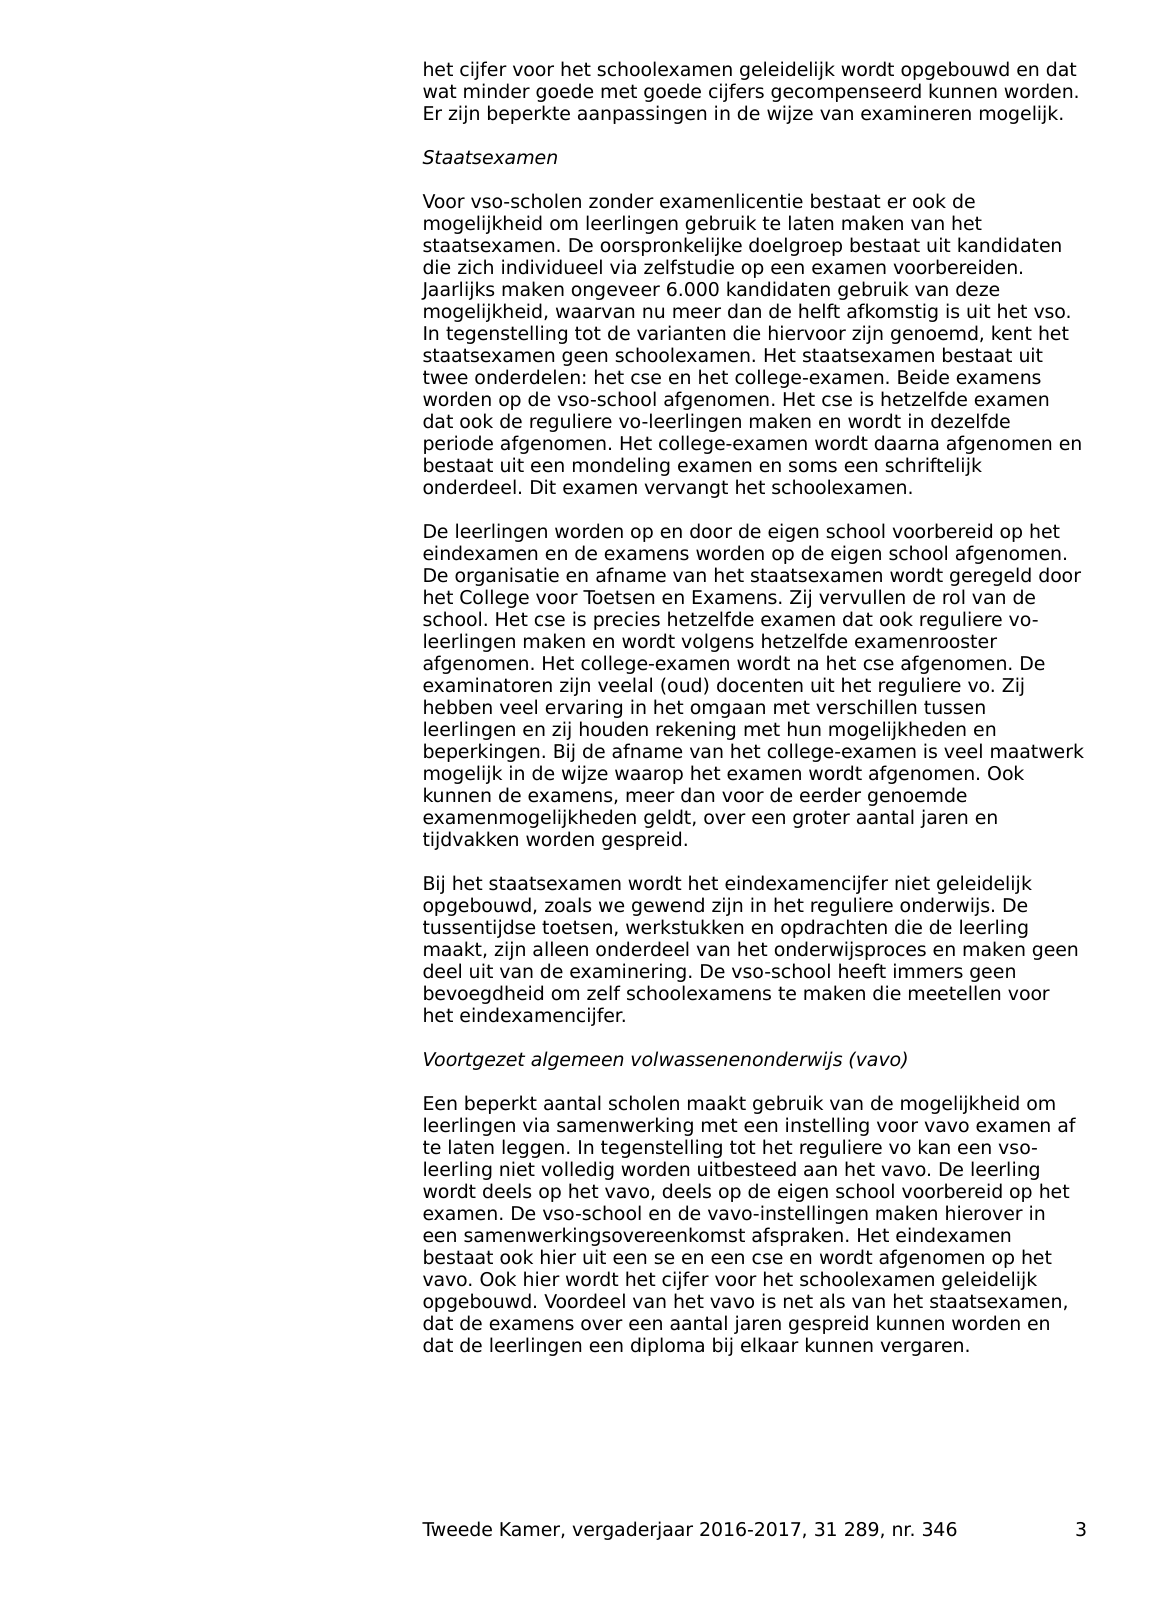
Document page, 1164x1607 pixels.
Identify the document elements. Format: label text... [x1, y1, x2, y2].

subtitle Staatsexamen [422, 147, 1087, 169]
text Bij het staatsexamen wordt het eindexamencijfer niet geleidelijk opgebouwd, zoals we gewend zijn in het reguliere onderwijs. De tussentijdse toetsen, werkstukken en opdrachten die de leerling maakt, zijn alleen onderdeel van het onderwijsproces en maken geen deel uit van de examinering. De vso-school heeft immers geen bevoegdheid om zelf schoolexamens te maken die meetellen voor het eindexamencijfer. [422, 873, 1087, 1027]
text Een beperkt aantal scholen maakt gebruik van de mogelijkheid om leerlingen via samenwerking met een instelling voor vavo examen af te laten leggen. In tegenstelling tot het reguliere vo kan een vso-leerling niet volledig worden uitbesteed aan het vavo. De leerling wordt deels op het vavo, deels op de eigen school voorbereid op het examen. De vso-school en de vavo-instellingen maken hierover in een samenwerkingsovereenkomst afspraken. Het eindexamen bestaat ook hier uit een se en een cse en wordt afgenomen op het vavo. Ook hier wordt het cijfer voor het schoolexamen geleidelijk opgebouwd. Voordeel van het vavo is net als van het staatsexamen, dat de examens over een aantal jaren gespreid kunnen worden en dat de leerlingen een diploma bij elkaar kunnen vergaren. [422, 1093, 1087, 1357]
text het cijfer voor het schoolexamen geleidelijk wordt opgebouwd en dat wat minder goede met goede cijfers gecompenseerd kunnen worden. Er zijn beperkte aanpassingen in de wijze van examineren mogelijk. [422, 59, 1087, 125]
text De leerlingen worden op en door de eigen school voorbereid op het eindexamen en de examens worden op de eigen school afgenomen. De organisatie en afname van het staatsexamen wordt geregeld door het College voor Toetsen en Examens. Zij vervullen de rol van de school. Het cse is precies hetzelfde examen dat ook reguliere vo-leerlingen maken en wordt volgens hetzelfde examenrooster afgenomen. Het college-examen wordt na het cse afgenomen. De examinatoren zijn veelal (oud) docenten uit het reguliere vo. Zij hebben veel ervaring in het omgaan met verschillen tussen leerlingen en zij houden rekening met hun mogelijkheden en beperkingen. Bij de afname van het college-examen is veel maatwerk mogelijk in de wijze waarop het examen wordt afgenomen. Ook kunnen de examens, meer dan voor de eerder genoemde examenmogelijkheden geldt, over een groter aantal jaren en tijdvakken worden gespreid. [422, 521, 1087, 851]
text Voor vso-scholen zonder examenlicentie bestaat er ook de mogelijkheid om leerlingen gebruik te laten maken van het staatsexamen. De oorspronkelijke doelgroep bestaat uit kandidaten die zich individueel via zelfstudie op een examen voorbereiden. Jaarlijks maken ongeveer 6.000 kandidaten gebruik van deze mogelijkheid, waarvan nu meer dan de helft afkomstig is uit het vso. In tegenstelling tot de varianten die hiervoor zijn genoemd, kent het staatsexamen geen schoolexamen. Het staatsexamen bestaat uit twee onderdelen: het cse en het college-examen. Beide examens worden op de vso-school afgenomen. Het cse is hetzelfde examen dat ook de reguliere vo-leerlingen maken en wordt in dezelfde periode afgenomen. Het college-examen wordt daarna afgenomen en bestaat uit een mondeling examen en soms een schriftelijk onderdeel. Dit examen vervangt het schoolexamen. [422, 191, 1087, 499]
subtitle Voortgezet algemeen volwassenenonderwijs (vavo) [422, 1049, 1087, 1071]
